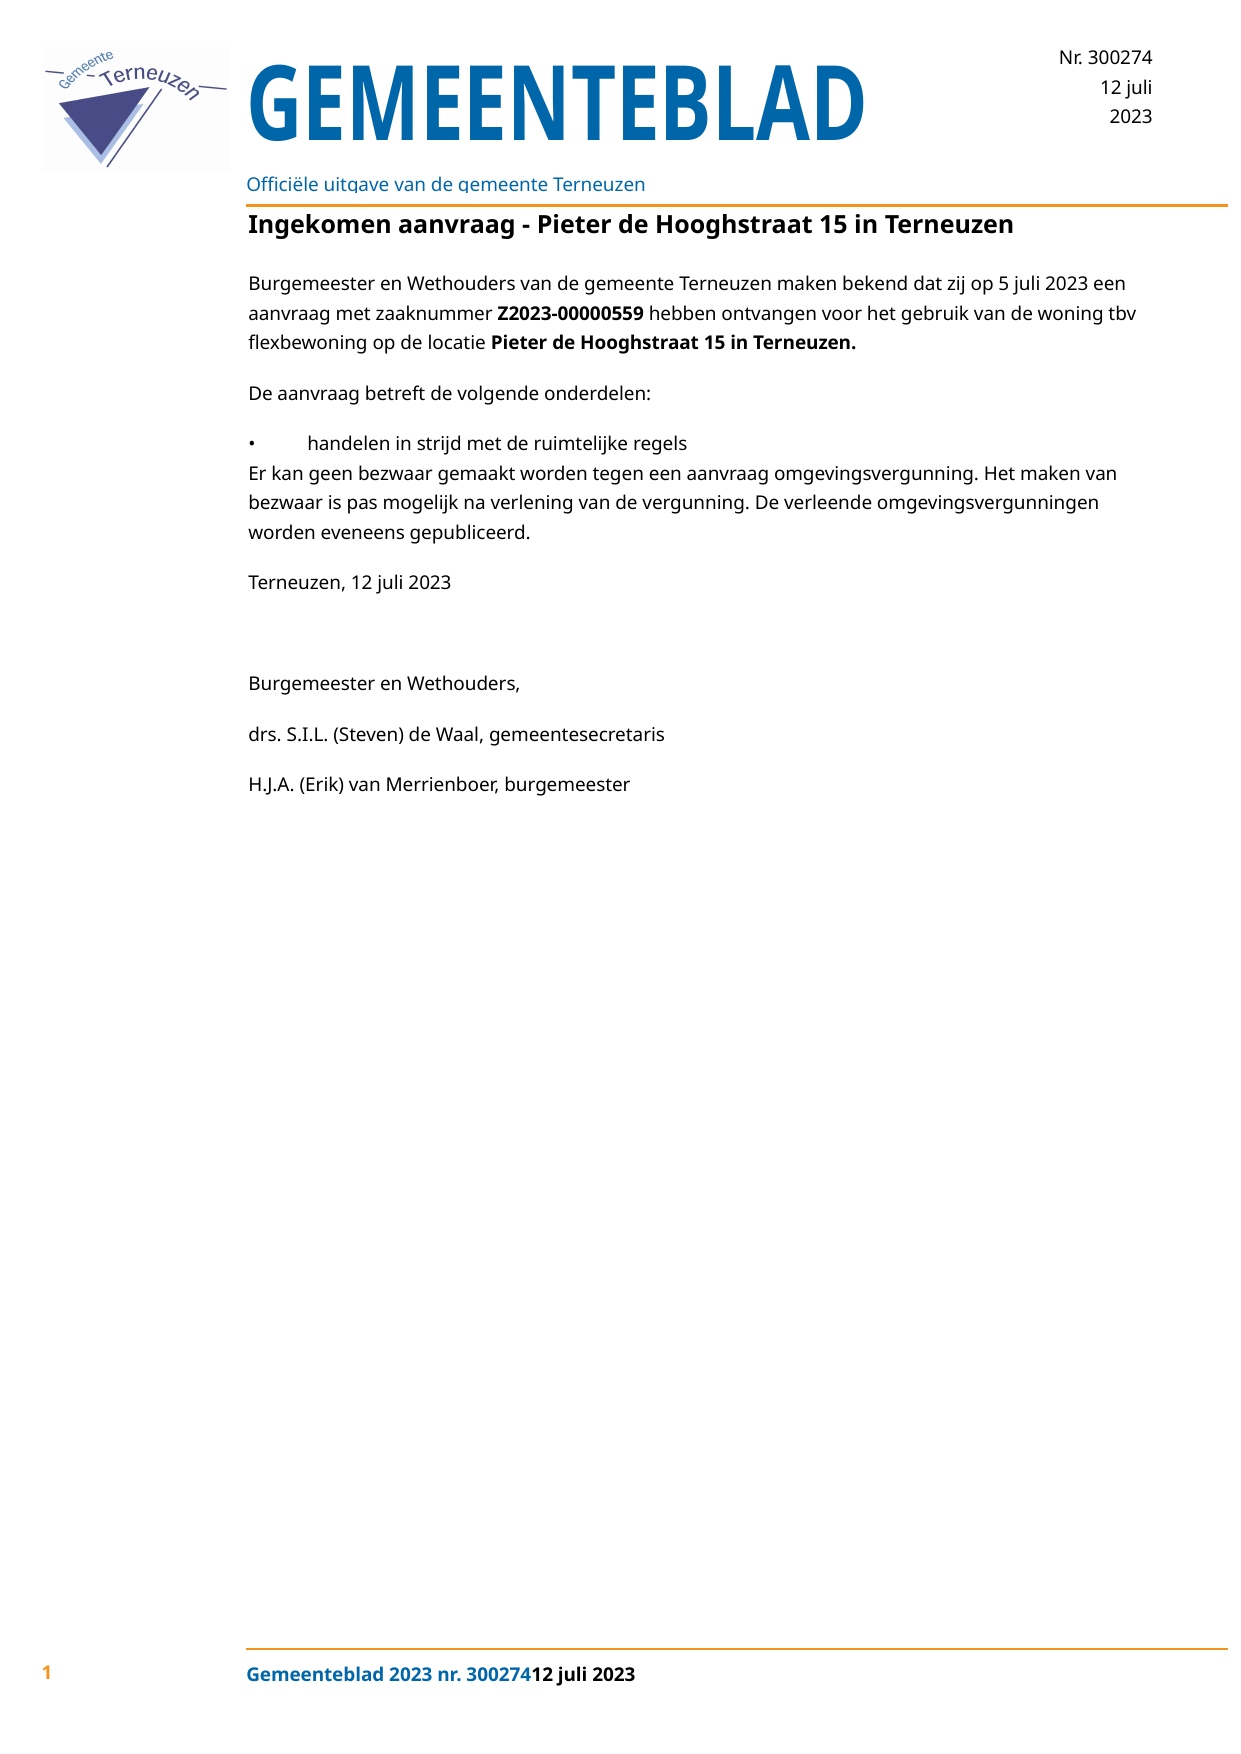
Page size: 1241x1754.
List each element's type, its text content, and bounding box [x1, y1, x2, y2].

picture [41, 47, 231, 172]
text Terneuzen, 12 juli 2023 [248, 569, 1152, 595]
text Burgemeester en Wethouders, [248, 670, 1152, 696]
text De aanvraag betreft de volgende onderdelen: [248, 380, 1152, 406]
text Ingekomen aanvraag - Pieter de Hooghstraat 15 in Terneuzen [248, 207, 1152, 241]
text Er kan geen bezwaar gemaakt worden tegen een aanvraag omgevingsvergunning. Het maken van bezwaar is pas mogelijk na verlening van de vergunning. De verleende omgevingsvergunningen worden eveneens gepubliceerd. [248, 460, 1152, 545]
text Burgemeester en Wethouders van de gemeente Terneuzen maken bekend dat zij op 5 juli 2023 een aanvraag met zaaknummer Z2023-00000559 hebben ontvangen voor het gebruik van de woning tbv flexbewoning op de locatie Pieter de Hooghstraat 15 in Terneuzen. [248, 270, 1152, 355]
text H.J.A. (Erik) van Merrienboer, burgemeester [248, 771, 1152, 797]
list handelen in strijd met de ruimtelijke regels [248, 430, 1152, 456]
text drs. S.I.L. (Steven) de Waal, gemeentesecretaris [248, 721, 1152, 746]
